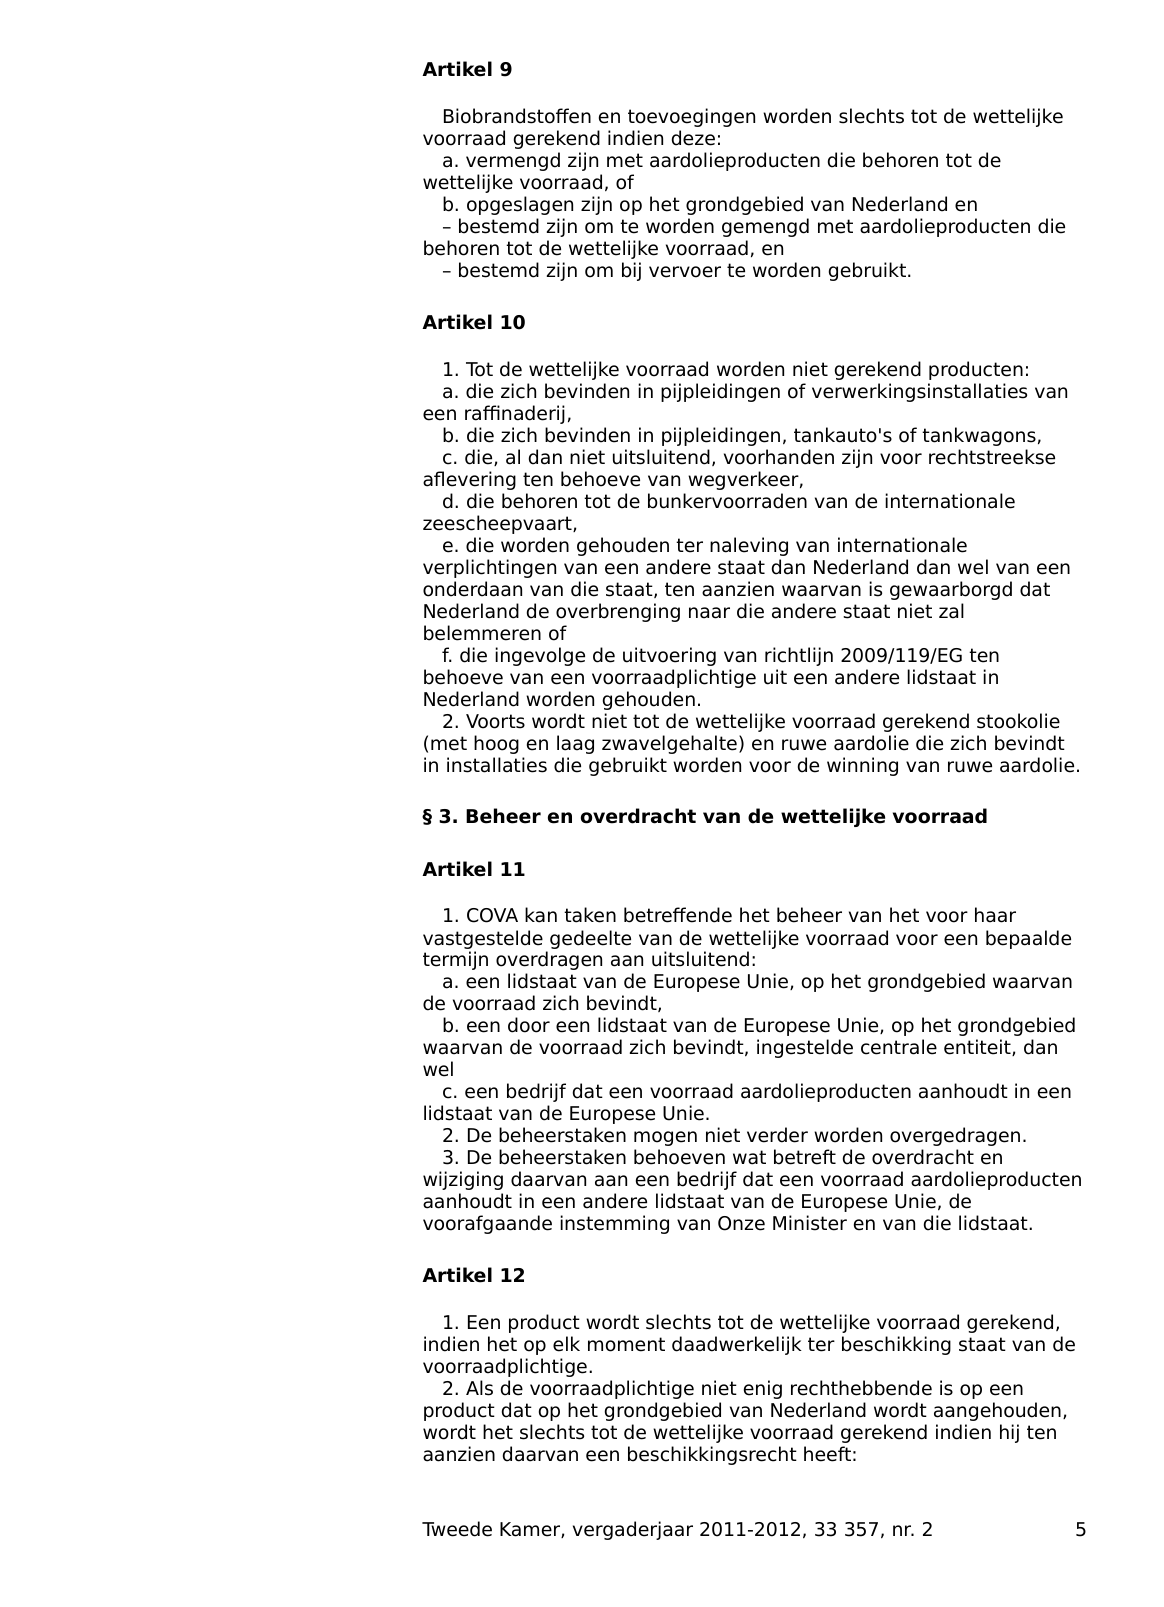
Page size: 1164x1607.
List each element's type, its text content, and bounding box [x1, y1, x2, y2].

text b. een door een lidstaat van de Europese Unie, op het grondgebied waarvan de voorraad zich bevindt, ingestelde centrale entiteit, dan wel [422, 1015, 1087, 1081]
text f. die ingevolge de uitvoering van richtlijn 2009/119/EG ten behoeve van een voorraadplichtige uit een andere lidstaat in Nederland worden gehouden. [422, 644, 1087, 711]
text 2. De beheerstaken mogen niet verder worden overgedragen. [422, 1125, 1087, 1147]
text c. een bedrijf dat een voorraad aardolieproducten aanhoudt in een lidstaat van de Europese Unie. [422, 1081, 1087, 1125]
subtitle Artikel 12 [422, 1265, 1087, 1287]
text d. die behoren tot de bunkervoorraden van de internationale zeescheepvaart, [422, 491, 1087, 535]
text b. die zich bevinden in pijpleidingen, tankauto's of tankwagons, [422, 425, 1087, 447]
text a. een lidstaat van de Europese Unie, op het grondgebied waarvan de voorraad zich bevindt, [422, 971, 1087, 1015]
text e. die worden gehouden ter naleving van internationale verplichtingen van een andere staat dan Nederland dan wel van een onderdaan van die staat, ten aanzien waarvan is gewaarborgd dat Nederland de overbrenging naar die andere staat niet zal belemmeren of [422, 535, 1087, 644]
text 3. De beheerstaken behoeven wat betreft de overdracht en wijziging daarvan aan een bedrijf dat een voorraad aardolieproducten aanhoudt in een andere lidstaat van de Europese Unie, de voorafgaande instemming van Onze Minister en van die lidstaat. [422, 1147, 1087, 1235]
subtitle Artikel 9 [422, 59, 1087, 81]
text a. die zich bevinden in pijpleidingen of verwerkingsinstallaties van een raffinaderij, [422, 381, 1087, 425]
subtitle Artikel 10 [422, 312, 1087, 334]
text Biobrandstoffen en toevoegingen worden slechts tot de wettelijke voorraad gerekend indien deze: [422, 106, 1087, 150]
text 1. Tot de wettelijke voorraad worden niet gerekend producten: [422, 359, 1087, 381]
text – bestemd zijn om bij vervoer te worden gebruikt. [422, 260, 1087, 282]
text c. die, al dan niet uitsluitend, voorhanden zijn voor rechtstreekse aflevering ten behoeve van wegverkeer, [422, 447, 1087, 491]
text – bestemd zijn om te worden gemengd met aardolieproducten die behoren tot de wettelijke voorraad, en [422, 216, 1087, 260]
text 1. Een product wordt slechts tot de wettelijke voorraad gerekend, indien het op elk moment daadwerkelijk ter beschikking staat van de voorraadplichtige. [422, 1312, 1087, 1378]
text 1. COVA kan taken betreffende het beheer van het voor haar vastgestelde gedeelte van de wettelijke voorraad voor een bepaalde termijn overdragen aan uitsluitend: [422, 905, 1087, 971]
text 2. Voorts wordt niet tot de wettelijke voorraad gerekend stookolie (met hoog en laag zwavelgehalte) en ruwe aardolie die zich bevindt in installaties die gebruikt worden voor de winning van ruwe aardolie. [422, 711, 1087, 776]
subtitle Artikel 11 [422, 858, 1087, 880]
text 2. Als de voorraadplichtige niet enig rechthebbende is op een product dat op het grondgebied van Nederland wordt aangehouden, wordt het slechts tot de wettelijke voorraad gerekend indien hij ten aanzien daarvan een beschikkingsrecht heeft: [422, 1378, 1087, 1466]
text a. vermengd zijn met aardolieproducten die behoren tot de wettelijke voorraad, of [422, 150, 1087, 194]
text b. opgeslagen zijn op het grondgebied van Nederland en [422, 194, 1087, 216]
subtitle § 3. Beheer en overdracht van de wettelijke voorraad [422, 806, 1087, 828]
